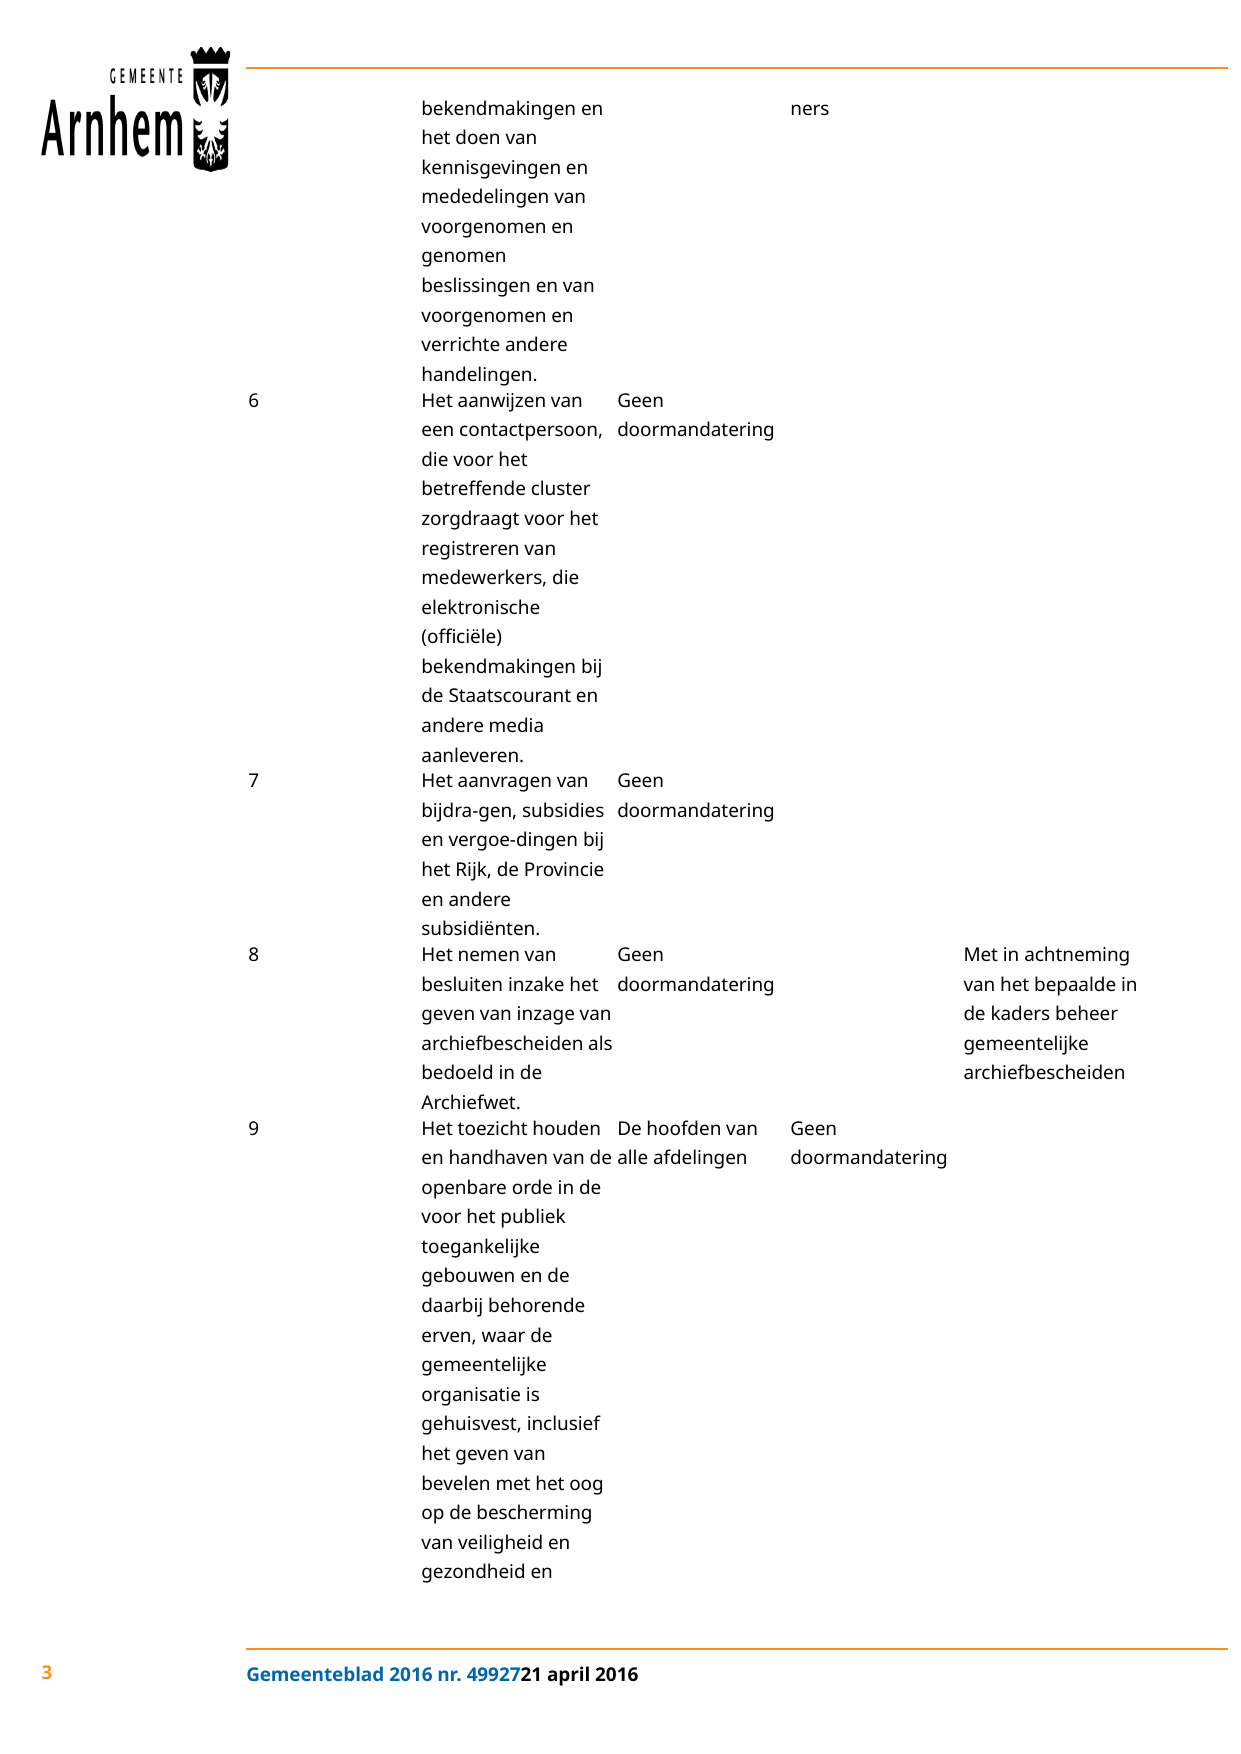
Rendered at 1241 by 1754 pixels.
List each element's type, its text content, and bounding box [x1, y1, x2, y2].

table_cell [790, 941, 963, 1115]
table_cell Het toezicht houden en handhaven van de openbare orde in de voor het publiek toegankelijke gebouwen en de daarbij behorende erven, waar de gemeentelijke organisatie is gehuisvest, inclusief het geven van bevelen met het oog op de bescherming van veiligheid en gezondheid en [421, 1115, 617, 1584]
table_cell [963, 768, 1152, 941]
table_cell bekendmakingen en het doen van kennisgevingen en mededelingen van voorgenomen en genomen beslissingen en van voorgenomen en verrichte andere handelingen. [421, 95, 617, 387]
table_cell [790, 387, 963, 767]
table_cell 6 [248, 387, 421, 767]
table_cell Geen doormandatering [790, 1115, 963, 1584]
table_cell [963, 1115, 1152, 1584]
table_cell Het aanwijzen van een contactpersoon, die voor het betreffende cluster zorgdraagt voor het registreren van medewerkers, die elektronische (officiële) bekendmakingen bij de Staatscourant en andere media aanleveren. [421, 387, 617, 767]
table_cell 7 [248, 768, 421, 941]
table_cell [790, 768, 963, 941]
table_cell [248, 95, 421, 387]
picture [41, 47, 231, 172]
table_cell De hoofden van alle afdelingen [617, 1115, 790, 1584]
table_cell Het aanvragen van bijdra-gen, subsidies en vergoe-dingen bij het Rijk, de Provincie en andere subsidiënten. [421, 768, 617, 941]
table_cell 8 [248, 941, 421, 1115]
table_cell [963, 95, 1152, 387]
table_cell Het nemen van besluiten inzake het geven van inzage van archiefbescheiden als bedoeld in de Archiefwet. [421, 941, 617, 1115]
table_cell ners [790, 95, 963, 387]
table_cell Met in achtneming van het bepaalde in de kaders beheer gemeentelijke archiefbescheiden [963, 941, 1152, 1115]
table_cell Geen doormandatering [617, 941, 790, 1115]
table_cell 9 [248, 1115, 421, 1584]
table_cell Geen doormandatering [617, 768, 790, 941]
table_cell [963, 387, 1152, 767]
table_cell Geen doormandatering [617, 387, 790, 767]
table_cell [617, 95, 790, 387]
